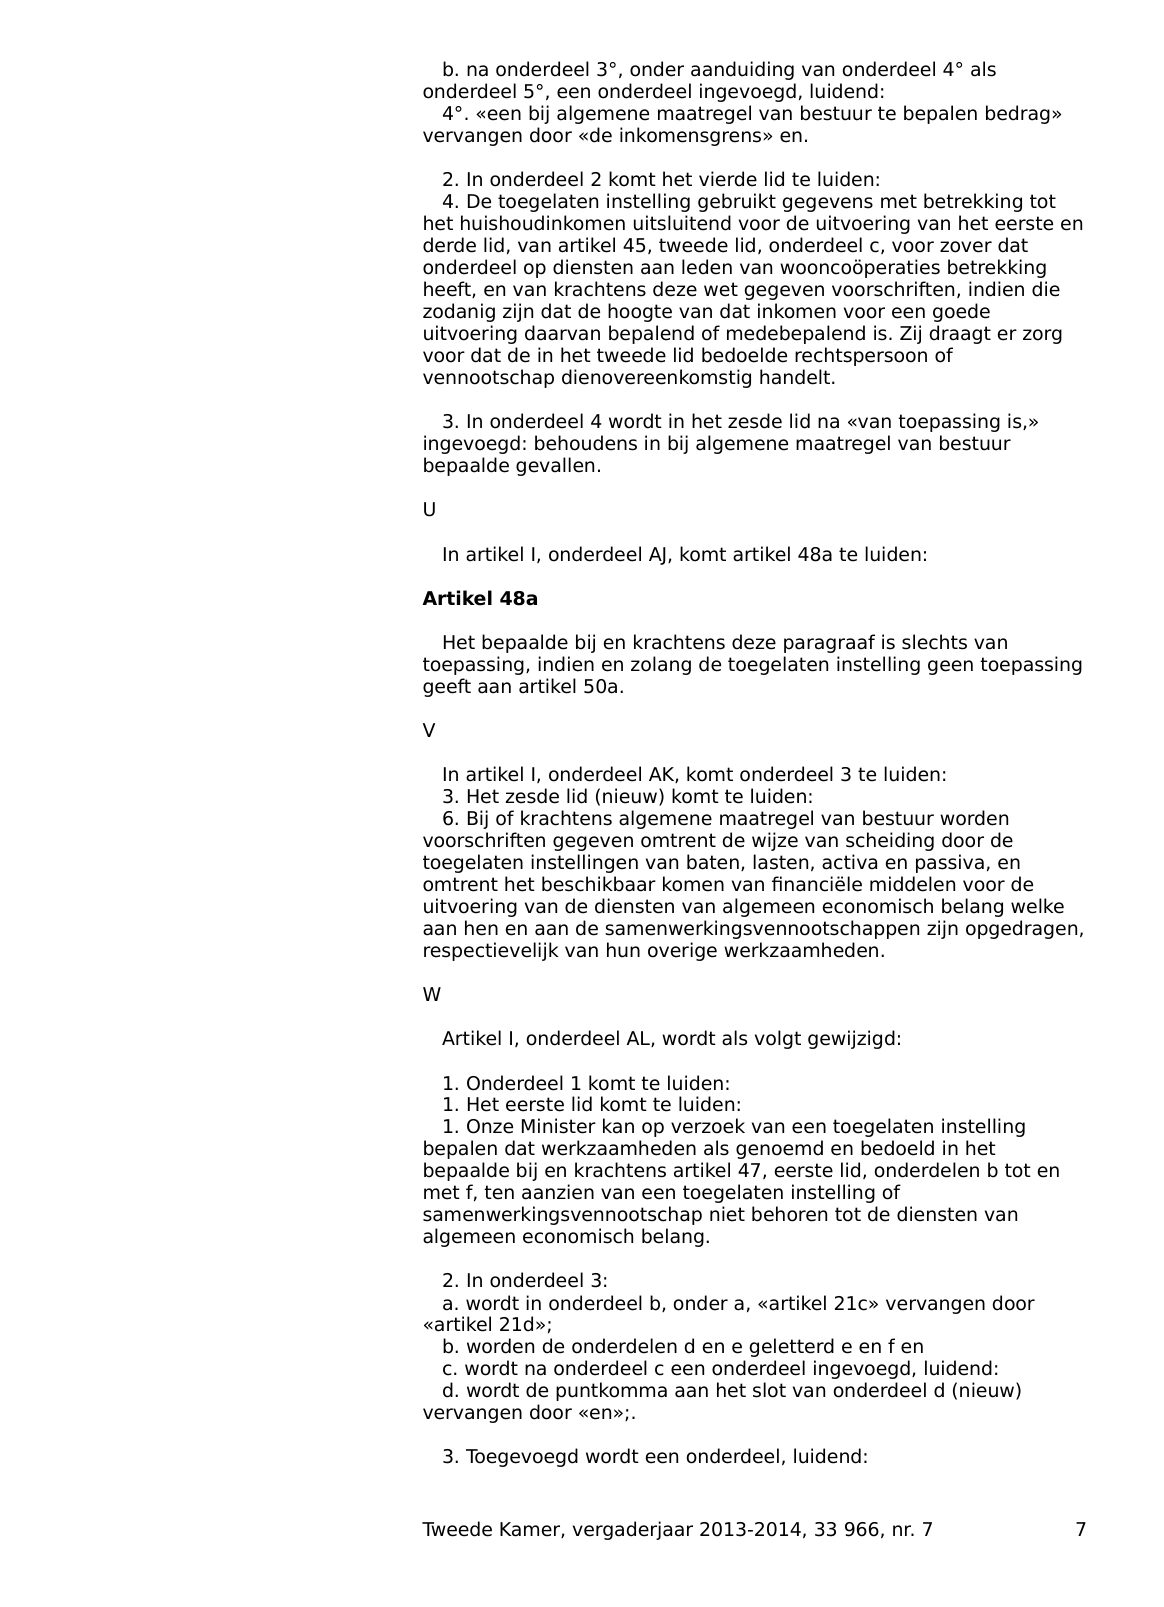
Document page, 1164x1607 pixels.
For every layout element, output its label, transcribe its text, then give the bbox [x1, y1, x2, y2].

text Artikel I, onderdeel AL, wordt als volgt gewijzigd: [422, 1028, 1087, 1050]
subtitle Artikel 48a [422, 588, 1087, 609]
text 3. Het zesde lid (nieuw) komt te luiden: [422, 786, 1087, 808]
text 1. Het eerste lid komt te luiden: [422, 1094, 1087, 1116]
text b. na onderdeel 3°, onder aanduiding van onderdeel 4° als onderdeel 5°, een onderdeel ingevoegd, luidend: [422, 59, 1087, 103]
text 2. In onderdeel 2 komt het vierde lid te luiden: [422, 169, 1087, 191]
subtitle W [422, 984, 1087, 1006]
text In artikel I, onderdeel AJ, komt artikel 48a te luiden: [422, 543, 1087, 565]
text a. wordt in onderdeel b, onder a, «artikel 21c» vervangen door «artikel 21d»; [422, 1292, 1087, 1336]
text 6. Bij of krachtens algemene maatregel van bestuur worden voorschriften gegeven omtrent de wijze van scheiding door de toegelaten instellingen van baten, lasten, activa en passiva, en omtrent het beschikbaar komen van financiële middelen voor de uitvoering van de diensten van algemeen economisch belang welke aan hen en aan de samenwerkingsvennootschappen zijn opgedragen, respectievelijk van hun overige werkzaamheden. [422, 808, 1087, 962]
text d. wordt de puntkomma aan het slot van onderdeel d (nieuw) vervangen door «en»;. [422, 1380, 1087, 1424]
text c. wordt na onderdeel c een onderdeel ingevoegd, luidend: [422, 1358, 1087, 1380]
text 1. Onderdeel 1 komt te luiden: [422, 1072, 1087, 1094]
text Het bepaalde bij en krachtens deze paragraaf is slechts van toepassing, indien en zolang de toegelaten instelling geen toepassing geeft aan artikel 50a. [422, 632, 1087, 698]
text 4°. «een bij algemene maatregel van bestuur te bepalen bedrag» vervangen door «de inkomensgrens» en. [422, 103, 1087, 147]
subtitle U [422, 499, 1087, 521]
text 4. De toegelaten instelling gebruikt gegevens met betrekking tot het huishoudinkomen uitsluitend voor de uitvoering van het eerste en derde lid, van artikel 45, tweede lid, onderdeel c, voor zover dat onderdeel op diensten aan leden van wooncoöperaties betrekking heeft, en van krachtens deze wet gegeven voorschriften, indien die zodanig zijn dat de hoogte van dat inkomen voor een goede uitvoering daarvan bepalend of medebepalend is. Zij draagt er zorg voor dat de in het tweede lid bedoelde rechtspersoon of vennootschap dienovereenkomstig handelt. [422, 191, 1087, 389]
text 3. Toegevoegd wordt een onderdeel, luidend: [422, 1446, 1087, 1468]
text In artikel I, onderdeel AK, komt onderdeel 3 te luiden: [422, 764, 1087, 786]
text 3. In onderdeel 4 wordt in het zesde lid na «van toepassing is,» ingevoegd: behoudens in bij algemene maatregel van bestuur bepaalde gevallen. [422, 411, 1087, 477]
text 2. In onderdeel 3: [422, 1270, 1087, 1292]
subtitle V [422, 720, 1087, 742]
text b. worden de onderdelen d en e geletterd e en f en [422, 1336, 1087, 1358]
text 1. Onze Minister kan op verzoek van een toegelaten instelling bepalen dat werkzaamheden als genoemd en bedoeld in het bepaalde bij en krachtens artikel 47, eerste lid, onderdelen b tot en met f, ten aanzien van een toegelaten instelling of samenwerkingsvennootschap niet behoren tot de diensten van algemeen economisch belang. [422, 1116, 1087, 1248]
